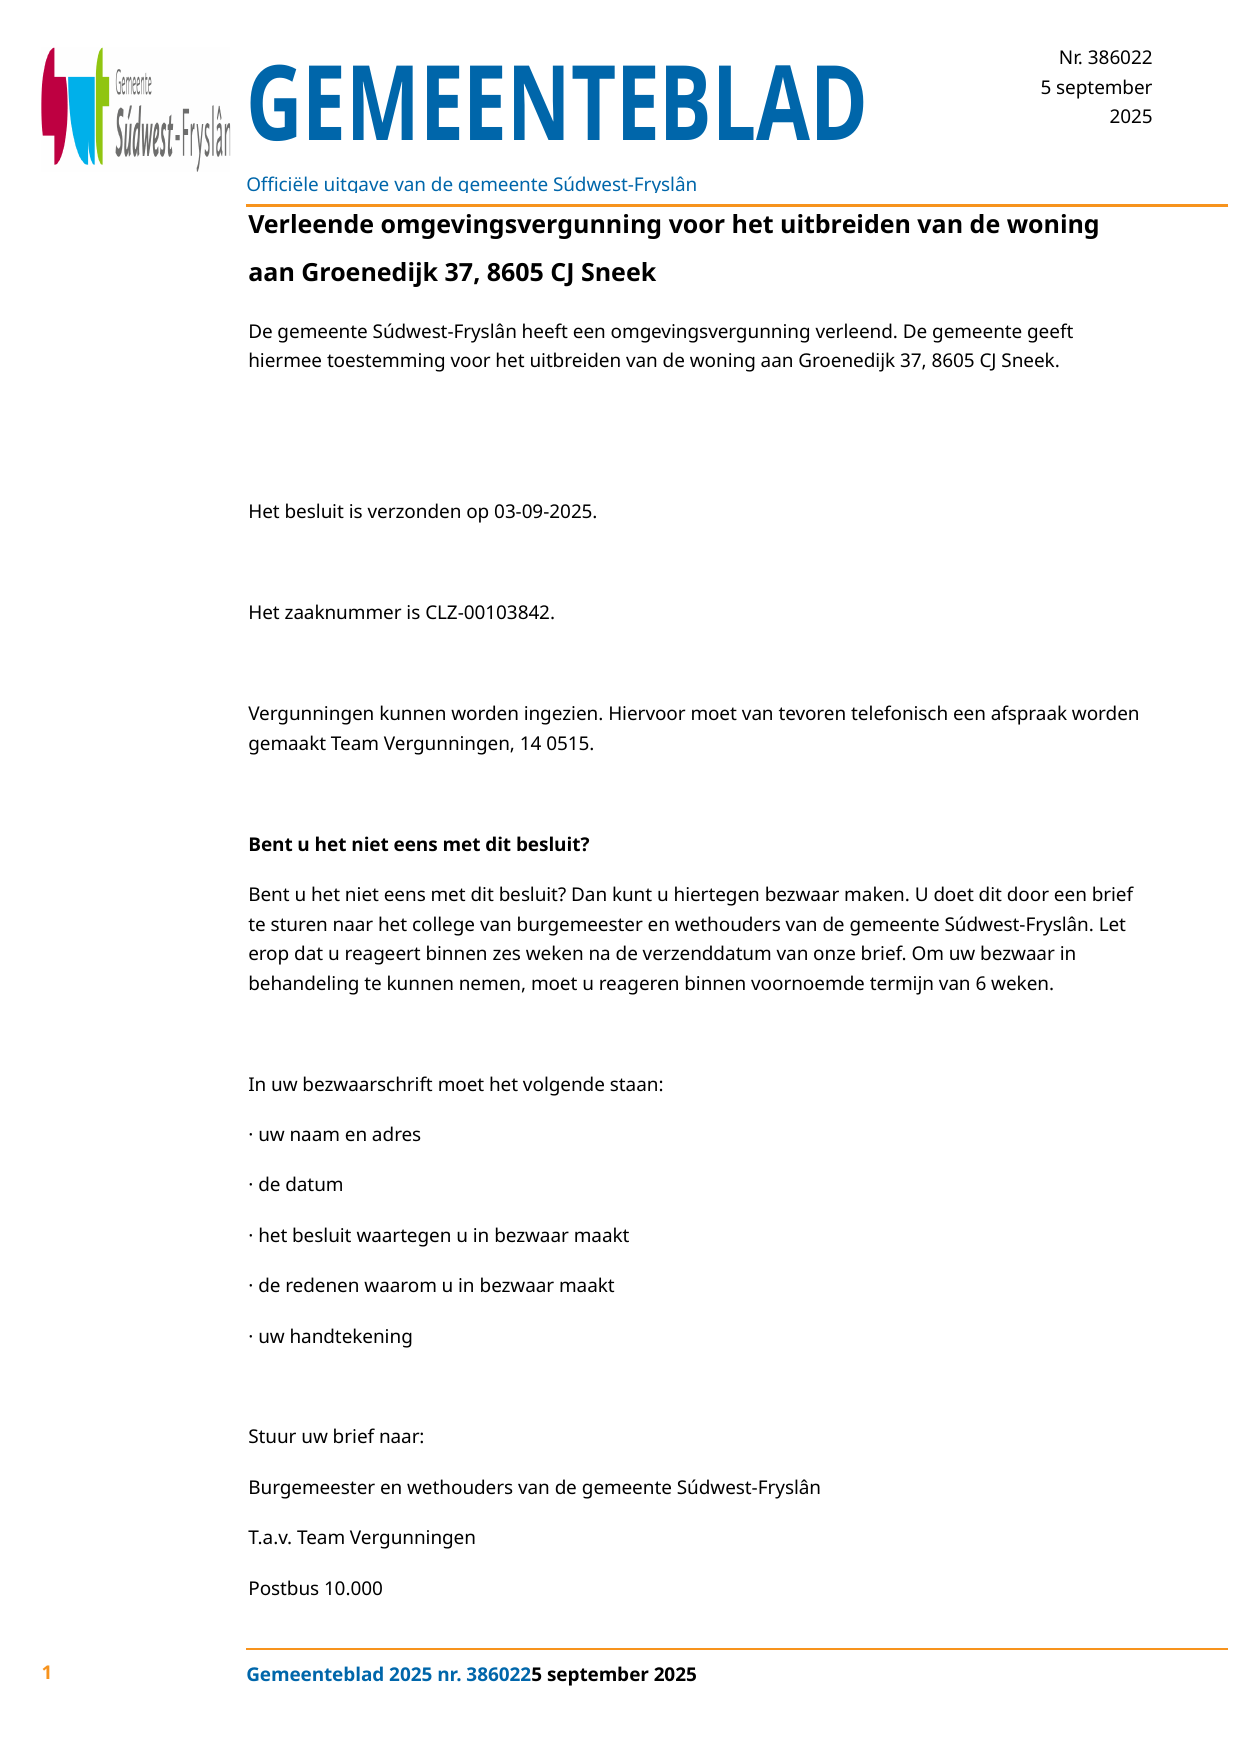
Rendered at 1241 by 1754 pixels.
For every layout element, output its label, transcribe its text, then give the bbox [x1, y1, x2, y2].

text Bent u het niet eens met dit besluit? [248, 831, 1152, 857]
text Stuur uw brief naar: [248, 1424, 1152, 1449]
text In uw bezwaarschrift moet het volgende staan: [248, 1071, 1152, 1097]
text · de datum [248, 1172, 1152, 1197]
text · uw naam en adres [248, 1121, 1152, 1147]
text Postbus 10.000 [248, 1575, 1152, 1601]
text · de redenen waarom u in bezwaar maakt [248, 1272, 1152, 1298]
text Verleende omgevingsvergunning voor het uitbreiden van de woning aan Groenedijk 37, 8605 CJ Sneek [248, 207, 1152, 288]
text Vergunningen kunnen worden ingezien. Hiervoor moet van tevoren telefonisch een afspraak worden gemaakt Team Vergunningen, 14 0515. [248, 700, 1152, 756]
text · uw handtekening [248, 1323, 1152, 1349]
picture [41, 47, 231, 172]
text · het besluit waartegen u in bezwaar maakt [248, 1222, 1152, 1248]
text Het zaaknummer is CLZ-00103842. [248, 599, 1152, 625]
text T.a.v. Team Vergunningen [248, 1524, 1152, 1550]
text De gemeente Súdwest-Fryslân heeft een omgevingsvergunning verleend. De gemeente geeft hiermee toestemming voor het uitbreiden van de woning aan Groenedijk 37, 8605 CJ Sneek. [248, 318, 1152, 373]
text Burgemeester en wethouders van de gemeente Súdwest-Fryslân [248, 1474, 1152, 1500]
text Het besluit is verzonden op 03-09-2025. [248, 499, 1152, 524]
text Bent u het niet eens met dit besluit? Dan kunt u hiertegen bezwaar maken. U doet dit door een brief te sturen naar het college van burgemeester en wethouders van de gemeente Súdwest-Fryslân. Let erop dat u reageert binnen zes weken na de verzenddatum van onze brief. Om uw bezwaar in behandeling te kunnen nemen, moet u reageren binnen voornoemde termijn van 6 weken. [248, 881, 1152, 996]
